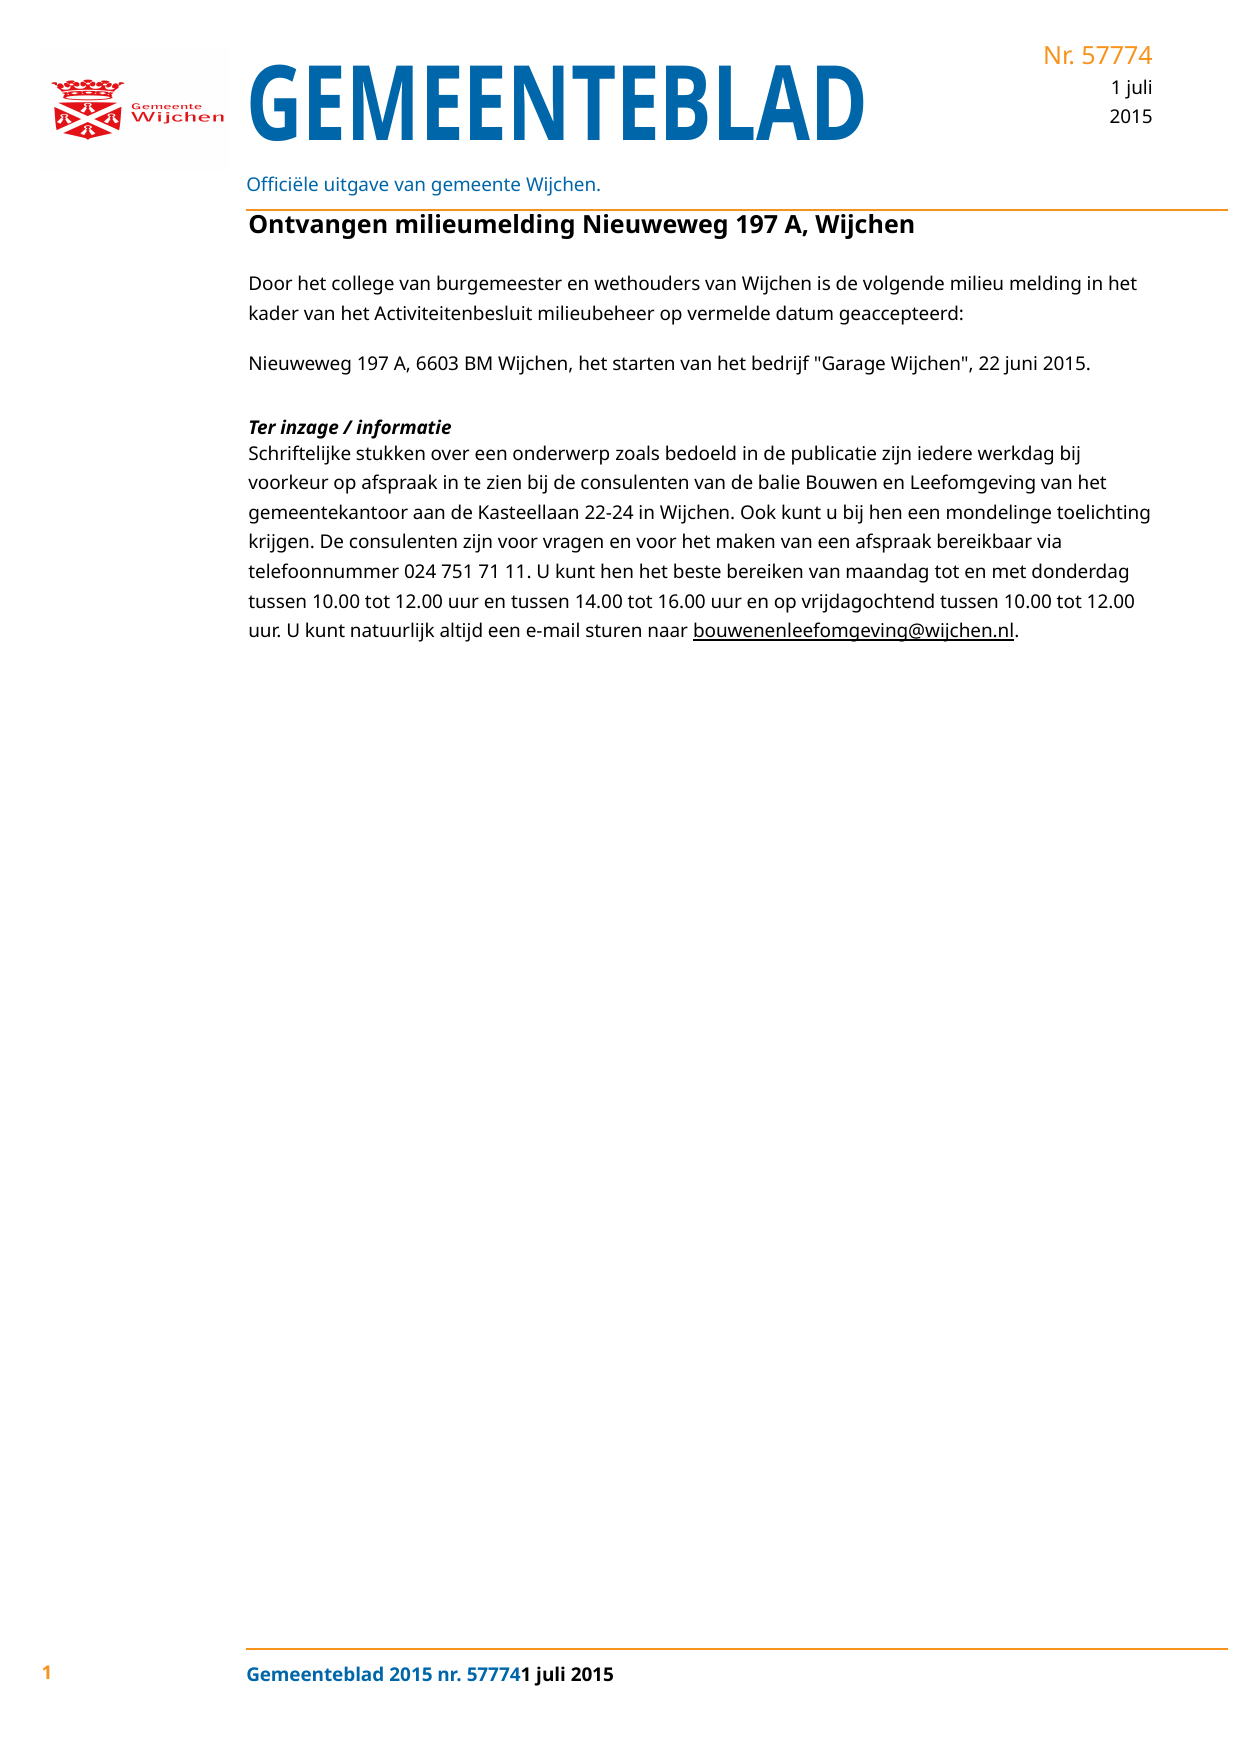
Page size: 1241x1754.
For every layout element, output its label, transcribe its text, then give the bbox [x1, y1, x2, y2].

text Ter inzage / informatie [248, 414, 1152, 440]
picture [41, 47, 231, 172]
text Schriftelijke stukken over een onderwerp zoals bedoeld in de publicatie zijn iedere werkdag bij voorkeur op afspraak in te zien bij de consulenten van de balie Bouwen en Leefomgeving van het gemeentekantoor aan de Kasteellaan 22-24 in Wijchen. Ook kunt u bij hen een mondelinge toelichting krijgen. De consulenten zijn voor vragen en voor het maken van een afspraak bereikbaar via telefoonnummer 024 751 71 11. U kunt hen het beste bereiken van maandag tot en met donderdag tussen 10.00 tot 12.00 uur en tussen 14.00 tot 16.00 uur en op vrijdagochtend tussen 10.00 tot 12.00 uur. U kunt natuurlijk altijd een e-mail sturen naar bouwenenleefomgeving@wijchen.nl. [248, 440, 1152, 643]
text Nieuweweg 197 A, 6603 BM Wijchen, het starten van het bedrijf "Garage Wijchen", 22 juni 2015. [248, 350, 1152, 376]
text Door het college van burgemeester en wethouders van Wijchen is de volgende milieu melding in het kader van het Activiteitenbesluit milieubeheer op vermelde datum geaccepteerd: [248, 270, 1152, 326]
text Ontvangen milieumelding Nieuweweg 197 A, Wijchen [248, 211, 1152, 241]
